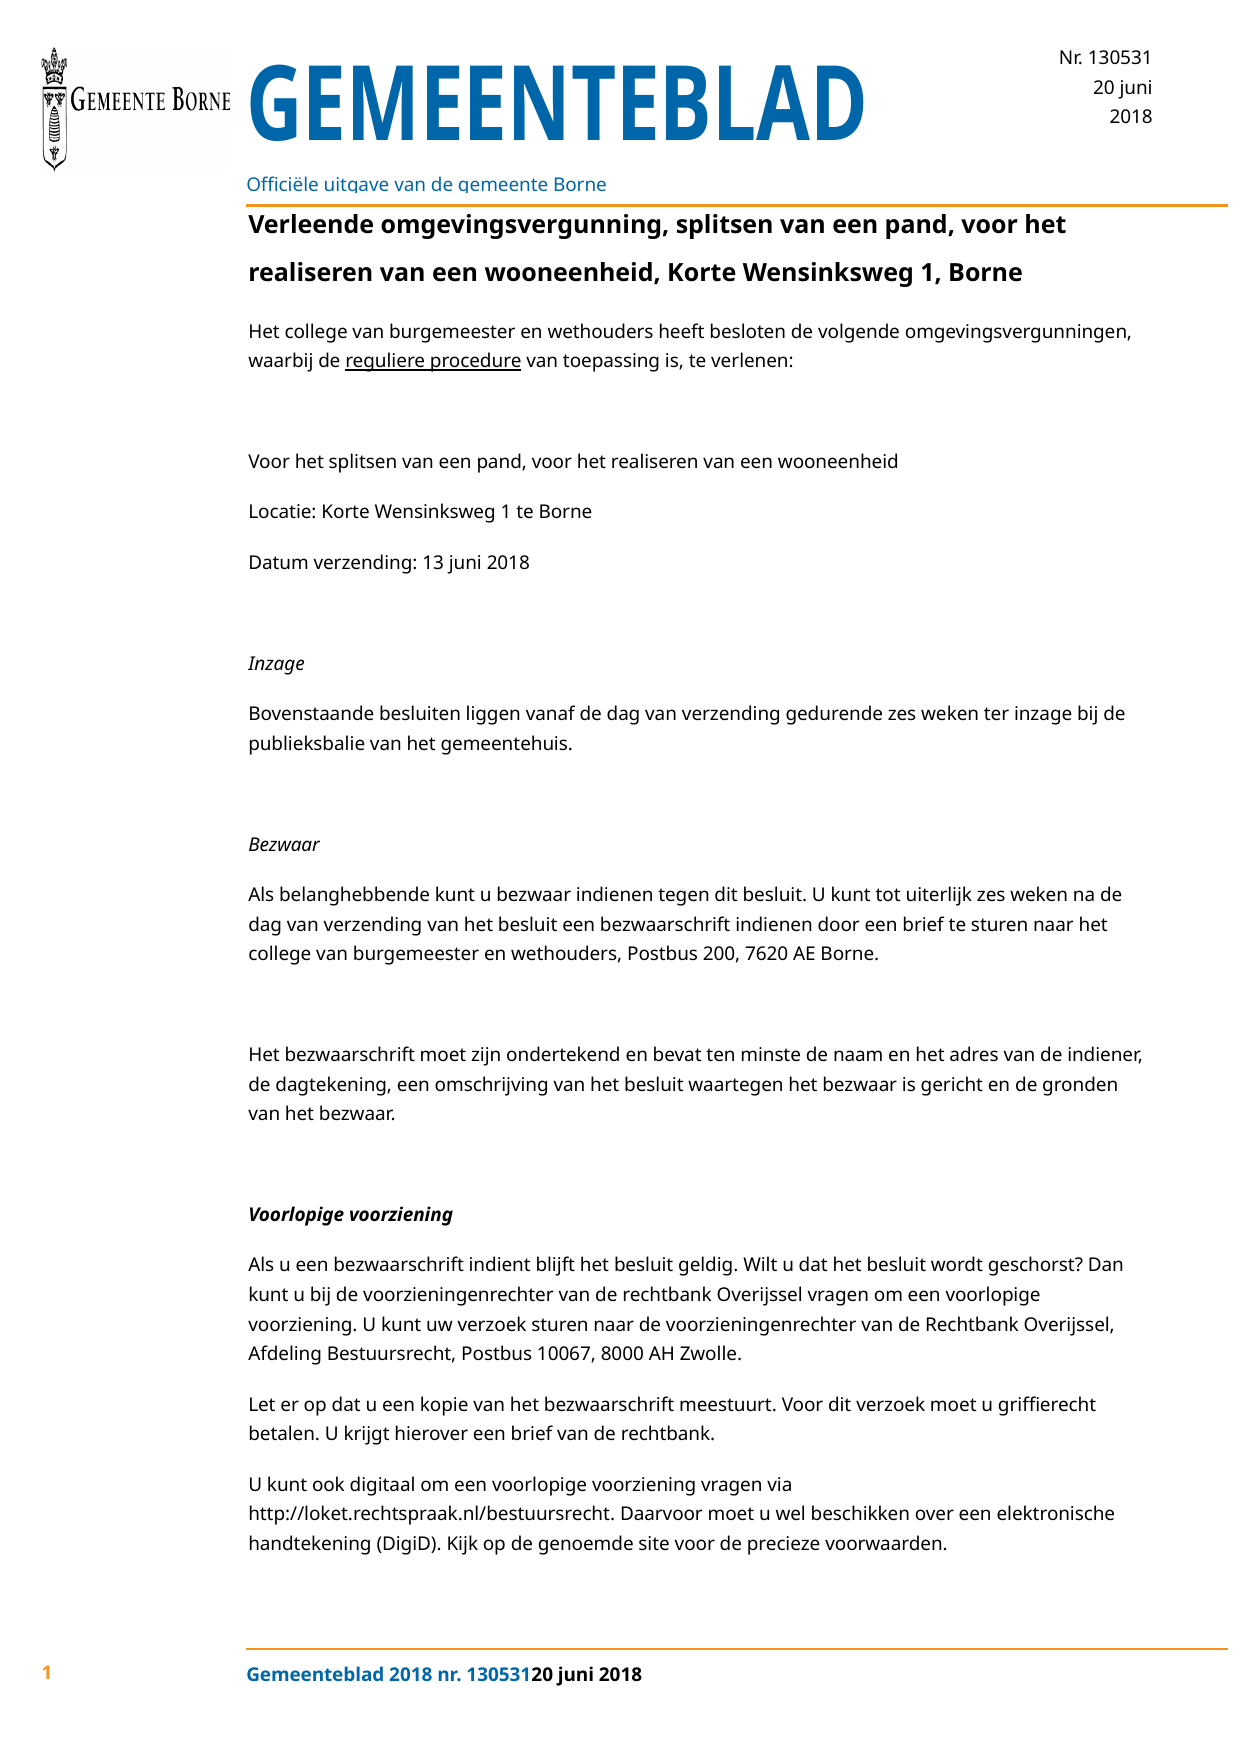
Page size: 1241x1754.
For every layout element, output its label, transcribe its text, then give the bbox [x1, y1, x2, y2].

text Inzage [248, 650, 1152, 676]
text Locatie: Korte Wensinksweg 1 te Borne [248, 499, 1152, 524]
text Voorlopige voorziening [248, 1201, 1152, 1227]
text Het bezwaarschrift moet zijn ondertekend en bevat ten minste de naam en het adres van de indiener, de dagtekening, een omschrijving van het besluit waartegen het bezwaar is gericht en de gronden van het bezwaar. [248, 1041, 1152, 1126]
text Bovenstaande besluiten liggen vanaf de dag van verzending gedurende zes weken ter inzage bij de publieksbalie van het gemeentehuis. [248, 700, 1152, 756]
text Voor het splitsen van een pand, voor het realiseren van een wooneenheid [248, 448, 1152, 474]
text Datum verzending: 13 juni 2018 [248, 549, 1152, 575]
picture [41, 47, 231, 172]
text Bezwaar [248, 831, 1152, 857]
text Het college van burgemeester en wethouders heeft besloten de volgende omgevingsvergunningen, waarbij de reguliere procedure van toepassing is, te verlenen: [248, 318, 1152, 373]
text U kunt ook digitaal om een voorlopige voorziening vragen via http://loket.rechtspraak.nl/bestuursrecht. Daarvoor moet u wel beschikken over een elektronische handtekening (DigiD). Kijk op de genoemde site voor de precieze voorwaarden. [248, 1471, 1152, 1556]
text Let er op dat u een kopie van het bezwaarschrift meestuurt. Voor dit verzoek moet u griffierecht betalen. U krijgt hierover een brief van de rechtbank. [248, 1391, 1152, 1446]
text Als u een bezwaarschrift indient blijft het besluit geldig. Wilt u dat het besluit wordt geschorst? Dan kunt u bij de voorzieningenrechter van de rechtbank Overijssel vragen om een voorlopige voorziening. U kunt uw verzoek sturen naar de voorzieningenrechter van de Rechtbank Overijssel, Afdeling Bestuursrecht, Postbus 10067, 8000 AH Zwolle. [248, 1252, 1152, 1366]
text Verleende omgevingsvergunning, splitsen van een pand, voor het realiseren van een wooneenheid, Korte Wensinksweg 1, Borne [248, 207, 1152, 288]
text Als belanghebbende kunt u bezwaar indienen tegen dit besluit. U kunt tot uiterlijk zes weken na de dag van verzending van het besluit een bezwaarschrift indienen door een brief te sturen naar het college van burgemeester en wethouders, Postbus 200, 7620 AE Borne. [248, 881, 1152, 966]
